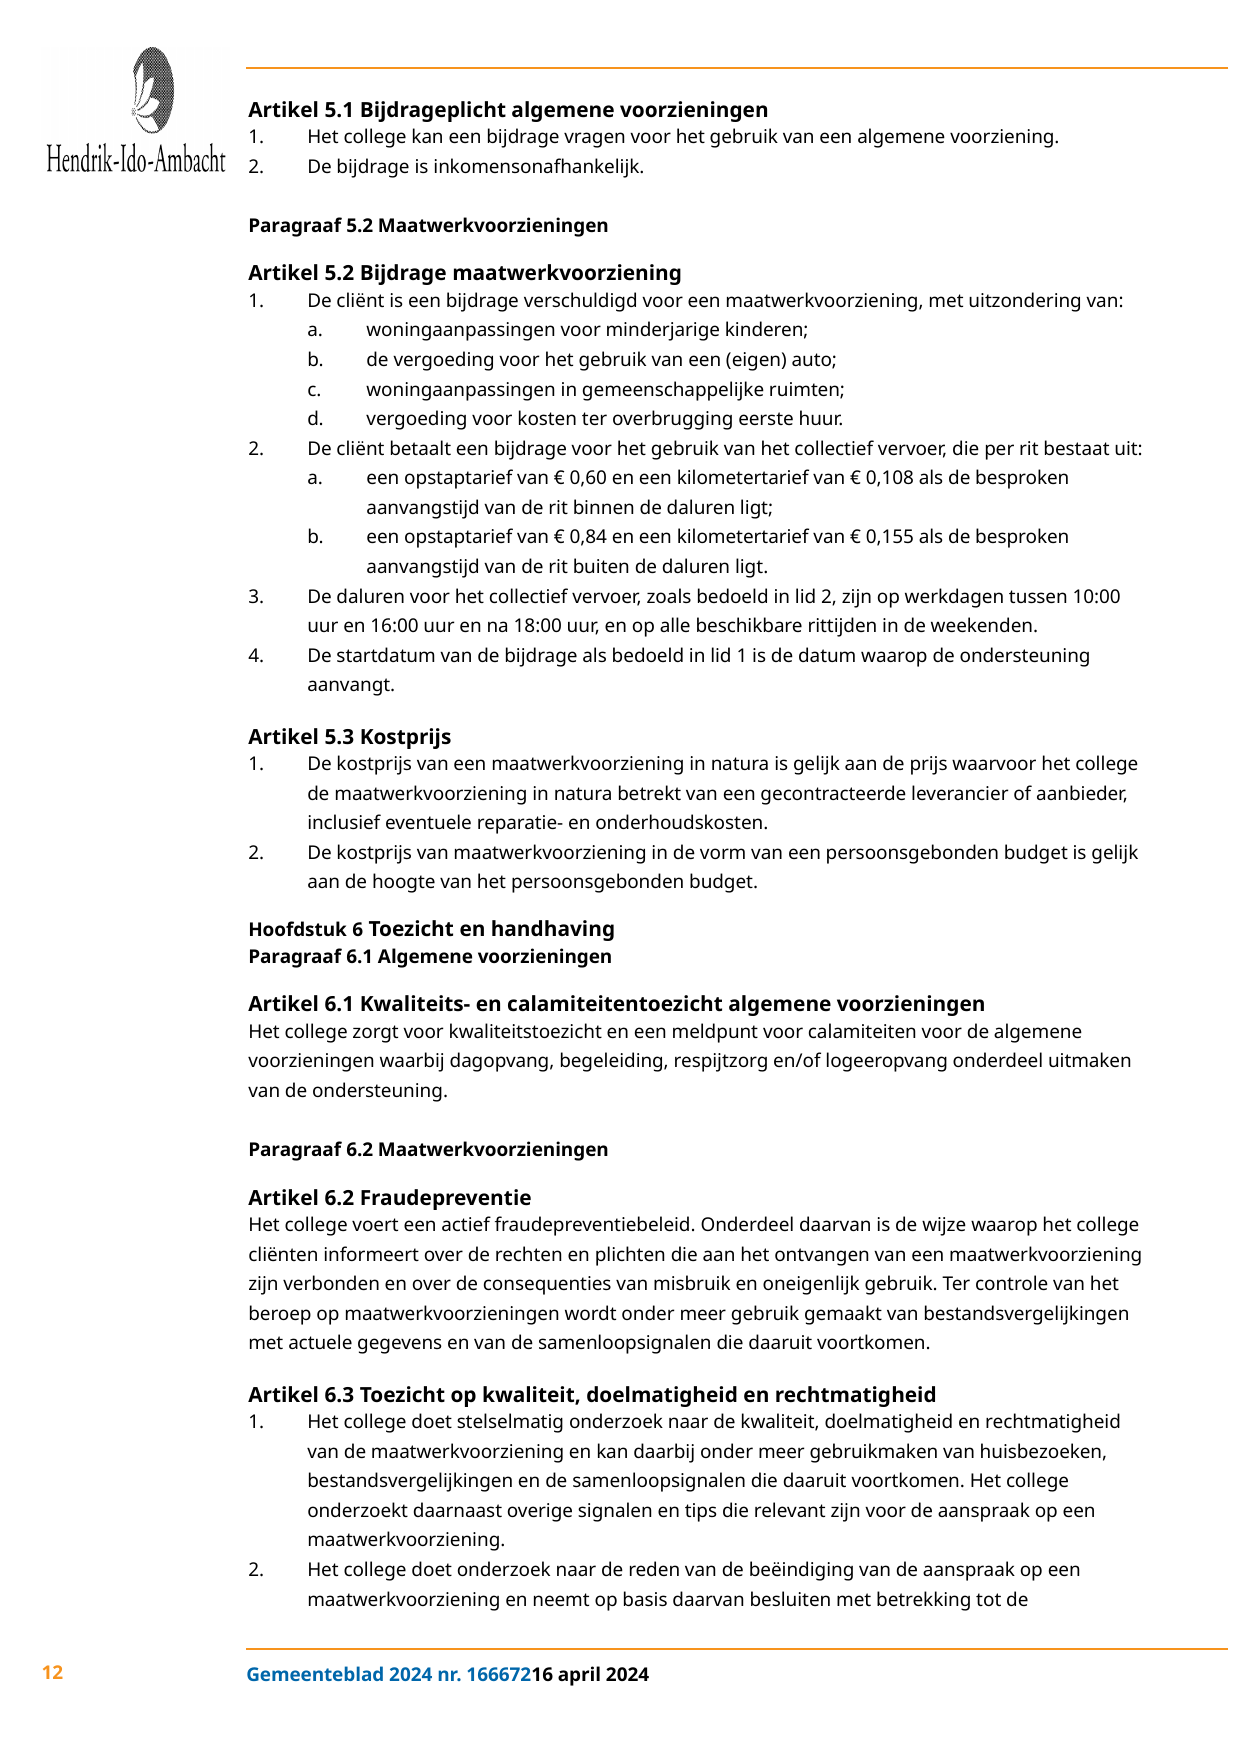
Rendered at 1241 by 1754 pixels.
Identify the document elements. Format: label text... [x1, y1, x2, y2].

text Het college voert een actief fraudepreventiebeleid. Onderdeel daarvan is de wijze waarop het college cliënten informeert over de rechten en plichten die aan het ontvangen van een maatwerkvoorziening zijn verbonden en over de consequenties van misbruik en oneigenlijk gebruik. Ter controle van het beroep op maatwerkvoorzieningen wordt onder meer gebruik gemaakt van bestandsvergelijkingen met actuele gegevens en van de samenloopsignalen die daaruit voortkomen. [248, 1211, 1152, 1355]
text Artikel 6.3 Toezicht op kwaliteit, doelmatigheid en rechtmatigheid [248, 1380, 1152, 1408]
list De startdatum van de bijdrage als bedoeld in lid 1 is de datum waarop de ondersteuning aanvangt. [248, 642, 1152, 697]
text Paragraaf 6.1 Algemene voorzieningen [248, 943, 1152, 968]
list Het college doet stelselmatig onderzoek naar de kwaliteit, doelmatigheid en rechtmatigheid van de maatwerkvoorziening en kan daarbij onder meer gebruikmaken van huisbezoeken, bestandsvergelijkingen en de samenloopsignalen die daaruit voortkomen. Het college onderzoekt daarnaast overige signalen en tips die relevant zijn voor de aanspraak op een maatwerkvoorziening. [248, 1408, 1152, 1552]
list Het college kan een bijdrage vragen voor het gebruik van een algemene voorziening. [248, 123, 1152, 149]
text Hoofdstuk 6 Toezicht en handhaving [248, 914, 1152, 943]
text Artikel 5.2 Bijdrage maatwerkvoorziening [248, 258, 1152, 287]
picture [41, 47, 231, 172]
list Het college doet onderzoek naar de reden van de beëindiging van de aanspraak op een maatwerkvoorziening en neemt op basis daarvan besluiten met betrekking tot de [248, 1556, 1152, 1612]
text Artikel 6.2 Fraudepreventie [248, 1183, 1152, 1211]
list De bijdrage is inkomensonafhankelijk. [248, 153, 1152, 178]
text Artikel 6.1 Kwaliteits- en calamiteitentoezicht algemene voorzieningen [248, 989, 1152, 1018]
list een opstaptarief van € 0,60 en een kilometertarief van € 0,108 als de besproken aanvangstijd van de rit binnen de daluren ligt; [307, 464, 1152, 520]
list een opstaptarief van € 0,84 en een kilometertarief van € 0,155 als de besproken aanvangstijd van de rit buiten de daluren ligt. [307, 524, 1152, 579]
list de vergoeding voor het gebruik van een (eigen) auto; [307, 346, 1152, 372]
list De cliënt is een bijdrage verschuldigd voor een maatwerkvoorziening, met uitzondering van: [248, 287, 1152, 313]
text Paragraaf 6.2 Maatwerkvoorzieningen [248, 1136, 1152, 1162]
list De kostprijs van een maatwerkvoorziening in natura is gelijk aan de prijs waarvoor het college de maatwerkvoorziening in natura betrekt van een gecontracteerde leverancier of aanbieder, inclusief eventuele reparatie- en onderhoudskosten. [248, 750, 1152, 835]
list De kostprijs van maatwerkvoorziening in de vorm van een persoonsgebonden budget is gelijk aan de hoogte van het persoonsgebonden budget. [248, 839, 1152, 894]
list woningaanpassingen voor minderjarige kinderen; [307, 317, 1152, 342]
list De daluren voor het collectief vervoer, zoals bedoeld in lid 2, zijn op werkdagen tussen 10:00 uur en 16:00 uur en na 18:00 uur, en op alle beschikbare rittijden in de weekenden. [248, 583, 1152, 638]
text Het college zorgt voor kwaliteitstoezicht en een meldpunt voor calamiteiten voor de algemene voorzieningen waarbij dagopvang, begeleiding, respijtzorg en/of logeeropvang onderdeel uitmaken van de ondersteuning. [248, 1018, 1152, 1103]
text Artikel 5.3 Kostprijs [248, 722, 1152, 750]
list woningaanpassingen in gemeenschappelijke ruimten; [307, 376, 1152, 401]
text Artikel 5.1 Bijdrageplicht algemene voorzieningen [248, 95, 1152, 123]
text Paragraaf 5.2 Maatwerkvoorzieningen [248, 212, 1152, 238]
list De cliënt betaalt een bijdrage voor het gebruik van het collectief vervoer, die per rit bestaat uit: [248, 435, 1152, 461]
list vergoeding voor kosten ter overbrugging eerste huur. [307, 405, 1152, 431]
